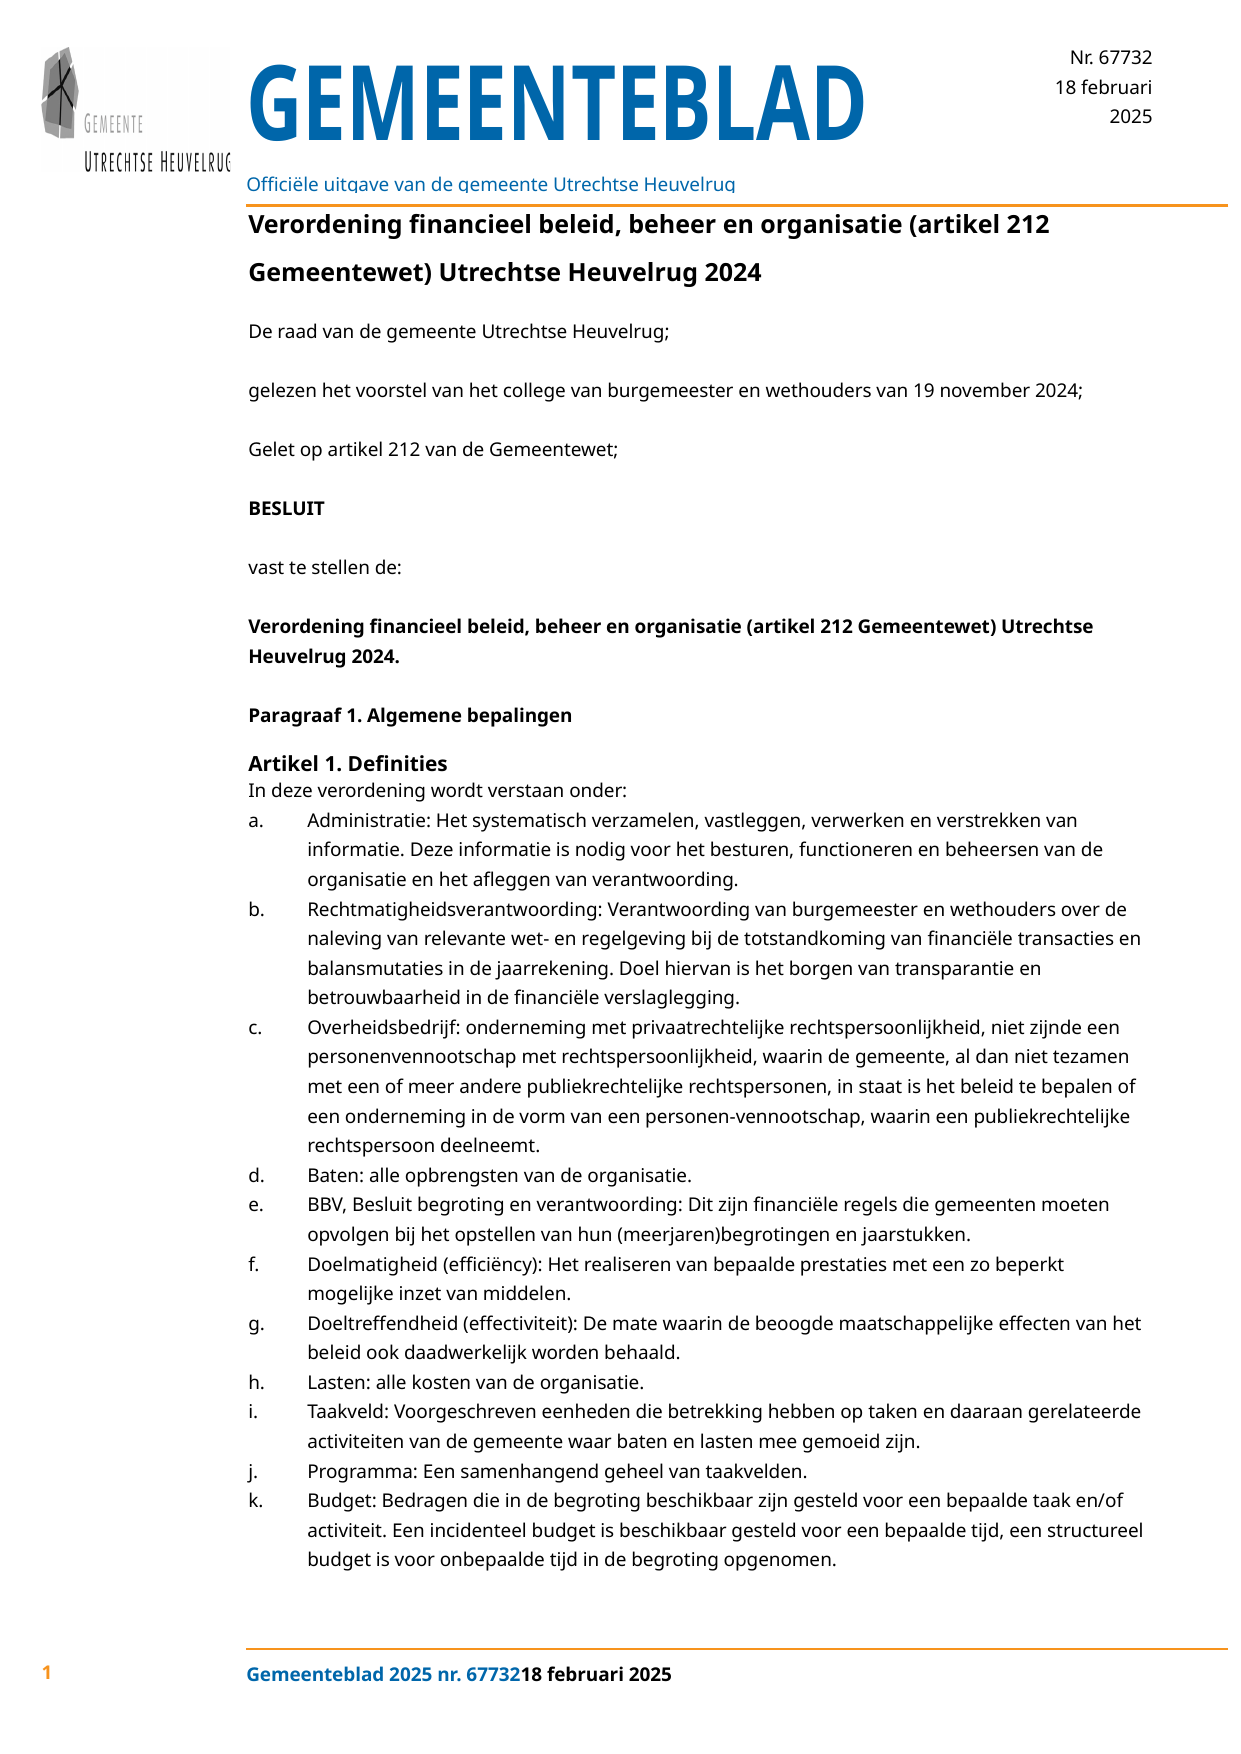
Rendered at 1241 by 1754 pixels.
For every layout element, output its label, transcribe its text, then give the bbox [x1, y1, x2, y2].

text In deze verordening wordt verstaan onder: [248, 777, 1152, 803]
text De raad van de gemeente Utrechtse Heuvelrug; [248, 318, 1152, 344]
picture [41, 47, 231, 172]
list Baten: alle opbrengsten van de organisatie. [248, 1162, 1152, 1188]
list Lasten: alle kosten van de organisatie. [248, 1369, 1152, 1395]
list Administratie: Het systematisch verzamelen, vastleggen, verwerken en verstrekken van informatie. Deze informatie is nodig voor het besturen, functioneren en beheersen van de organisatie en het afleggen van verantwoording. [248, 807, 1152, 892]
list Budget: Bedragen die in de begroting beschikbaar zijn gesteld voor een bepaalde taak en/of activiteit. Een incidenteel budget is beschikbaar gesteld voor een bepaalde tijd, een structureel budget is voor onbepaalde tijd in de begroting opgenomen. [248, 1487, 1152, 1572]
list Overheidsbedrijf: onderneming met privaatrechtelijke rechtspersoonlijkheid, niet zijnde een personenvennootschap met rechtspersoonlijkheid, waarin de gemeente, al dan niet tezamen met een of meer andere publiekrechtelijke rechtspersonen, in staat is het beleid te bepalen of een onderneming in de vorm van een personen-vennootschap, waarin een publiekrechtelijke rechtspersoon deelneemt. [248, 1014, 1152, 1158]
text Verordening financieel beleid, beheer en organisatie (artikel 212 Gemeentewet) Utrechtse Heuvelrug 2024. [248, 614, 1152, 669]
list Programma: Een samenhangend geheel van taakvelden. [248, 1458, 1152, 1484]
text BESLUIT [248, 495, 1152, 521]
text Gelet op artikel 212 van de Gemeentewet; [248, 436, 1152, 462]
text Verordening financieel beleid, beheer en organisatie (artikel 212 Gemeentewet) Utrechtse Heuvelrug 2024 [248, 207, 1152, 288]
text gelezen het voorstel van het college van burgemeester en wethouders van 19 november 2024; [248, 377, 1152, 403]
list Taakveld: Voorgeschreven eenheden die betrekking hebben op taken en daaraan gerelateerde activiteiten van de gemeente waar baten en lasten mee gemoeid zijn. [248, 1399, 1152, 1454]
text vast te stellen de: [248, 554, 1152, 580]
list BBV, Besluit begroting en verantwoording: Dit zijn financiële regels die gemeenten moeten opvolgen bij het opstellen van hun (meerjaren)begrotingen en jaarstukken. [248, 1192, 1152, 1247]
list Doeltreffendheid (effectiviteit): De mate waarin de beoogde maatschappelijke effecten van het beleid ook daadwerkelijk worden behaald. [248, 1310, 1152, 1365]
text Paragraaf 1. Algemene bepalingen [248, 702, 1152, 728]
text Artikel 1. Definities [248, 749, 1152, 777]
list Doelmatigheid (efficiëncy): Het realiseren van bepaalde prestaties met een zo beperkt mogelijke inzet van middelen. [248, 1251, 1152, 1306]
list Rechtmatigheidsverantwoording: Verantwoording van burgemeester en wethouders over de naleving van relevante wet- en regelgeving bij de totstandkoming van financiële transacties en balansmutaties in de jaarrekening. Doel hiervan is het borgen van transparantie en betrouwbaarheid in de financiële verslaglegging. [248, 896, 1152, 1010]
